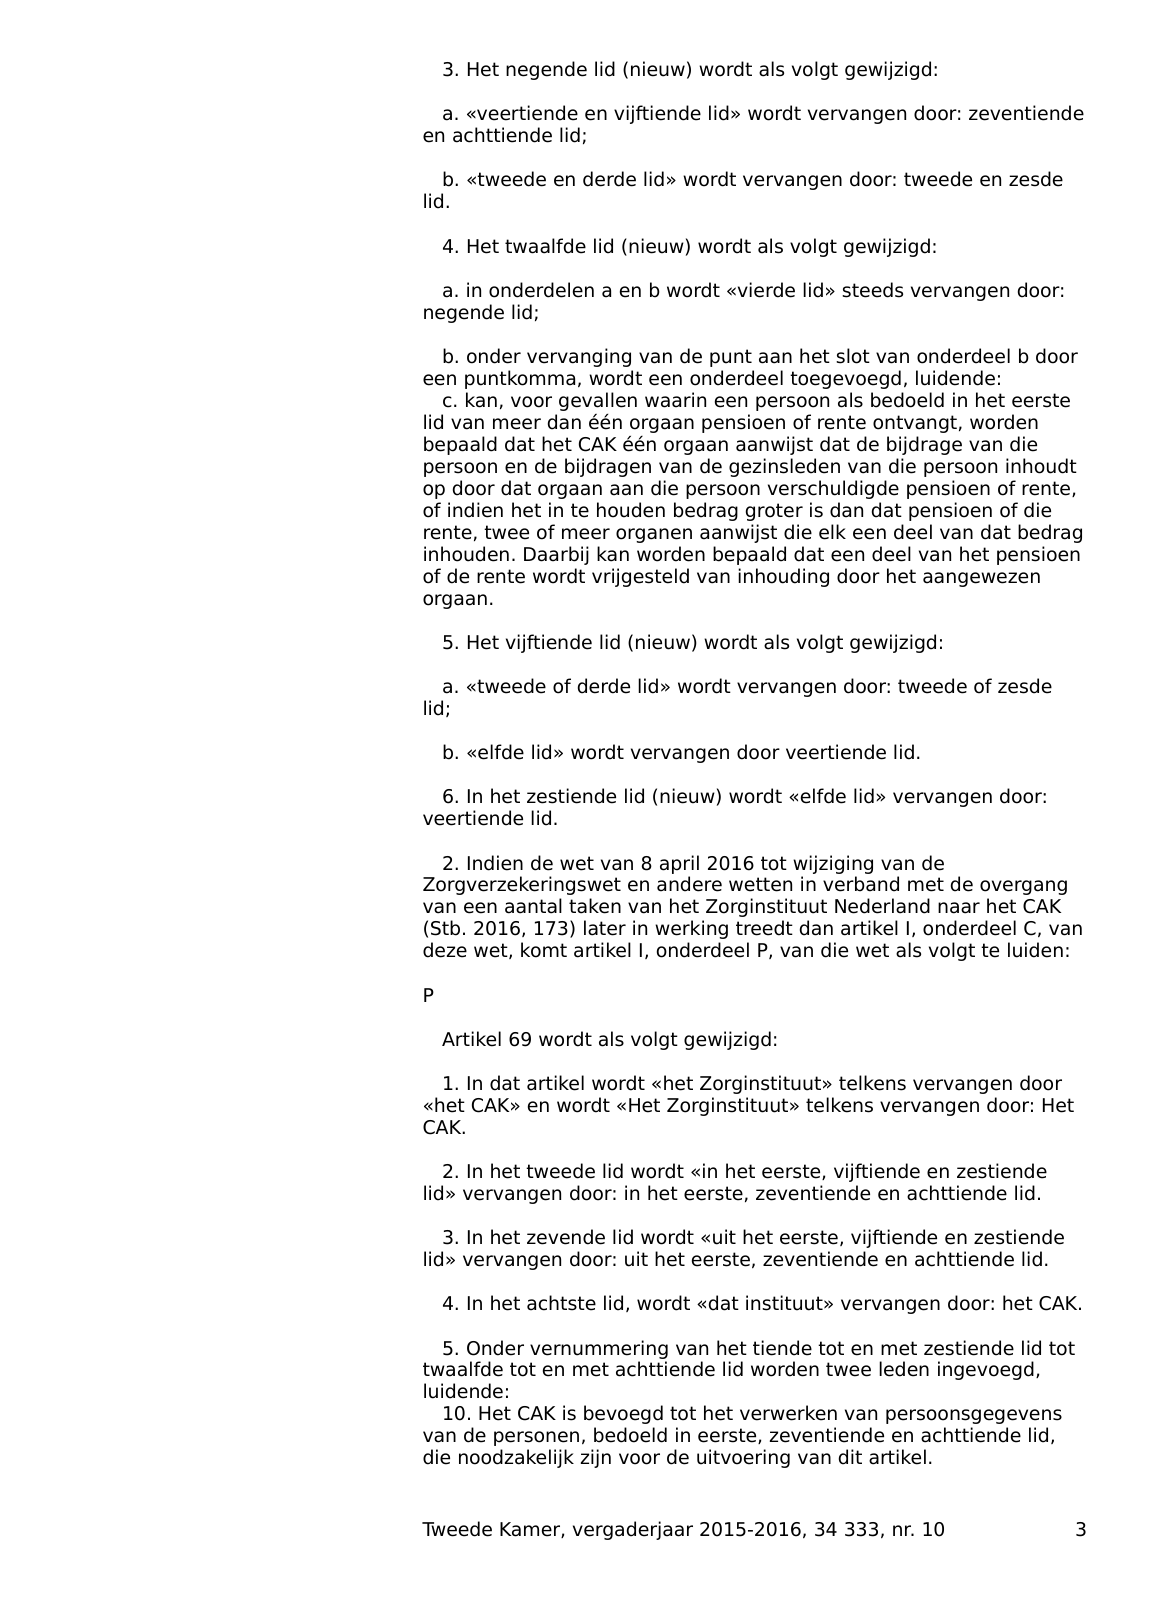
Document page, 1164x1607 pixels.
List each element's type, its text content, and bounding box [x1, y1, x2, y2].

text a. in onderdelen a en b wordt «vierde lid» steeds vervangen door: negende lid; [422, 280, 1087, 324]
text Artikel 69 wordt als volgt gewijzigd: [422, 1029, 1087, 1051]
text a. «tweede of derde lid» wordt vervangen door: tweede of zesde lid; [422, 676, 1087, 720]
text a. «veertiende en vijftiende lid» wordt vervangen door: zeventiende en achttiende lid; [422, 103, 1087, 147]
text 6. In het zestiende lid (nieuw) wordt «elfde lid» vervangen door: veertiende lid. [422, 786, 1087, 830]
text 2. In het tweede lid wordt «in het eerste, vijftiende en zestiende lid» vervangen door: in het eerste, zeventiende en achttiende lid. [422, 1161, 1087, 1205]
text 1. In dat artikel wordt «het Zorginstituut» telkens vervangen door «het CAK» en wordt «Het Zorginstituut» telkens vervangen door: Het CAK. [422, 1073, 1087, 1139]
text 10. Het CAK is bevoegd tot het verwerken van persoonsgegevens van de personen, bedoeld in eerste, zeventiende en achttiende lid, die noodzakelijk zijn voor de uitvoering van dit artikel. [422, 1403, 1087, 1469]
text 4. In het achtste lid, wordt «dat instituut» vervangen door: het CAK. [422, 1293, 1087, 1315]
text 3. In het zevende lid wordt «uit het eerste, vijftiende en zestiende lid» vervangen door: uit het eerste, zeventiende en achttiende lid. [422, 1227, 1087, 1271]
subtitle P [422, 984, 1087, 1006]
text 5. Onder vernummering van het tiende tot en met zestiende lid tot twaalfde tot en met achttiende lid worden twee leden ingevoegd, luidende: [422, 1337, 1087, 1403]
text 2. Indien de wet van 8 april 2016 tot wijziging van de Zorgverzekeringswet en andere wetten in verband met de overgang van een aantal taken van het Zorginstituut Nederland naar het CAK (Stb. 2016, 173) later in werking treedt dan artikel I, onderdeel C, van deze wet, komt artikel I, onderdeel P, van die wet als volgt te luiden: [422, 852, 1087, 962]
text 5. Het vijftiende lid (nieuw) wordt als volgt gewijzigd: [422, 632, 1087, 654]
text b. onder vervanging van de punt aan het slot van onderdeel b door een puntkomma, wordt een onderdeel toegevoegd, luidende: [422, 346, 1087, 390]
text 4. Het twaalfde lid (nieuw) wordt als volgt gewijzigd: [422, 236, 1087, 257]
text b. «tweede en derde lid» wordt vervangen door: tweede en zesde lid. [422, 169, 1087, 213]
text 3. Het negende lid (nieuw) wordt als volgt gewijzigd: [422, 59, 1087, 81]
text b. «elfde lid» wordt vervangen door veertiende lid. [422, 742, 1087, 764]
text c. kan, voor gevallen waarin een persoon als bedoeld in het eerste lid van meer dan één orgaan pensioen of rente ontvangt, worden bepaald dat het CAK één orgaan aanwijst dat de bijdrage van die persoon en de bijdragen van de gezinsleden van die persoon inhoudt op door dat orgaan aan die persoon verschuldigde pensioen of rente, of indien het in te houden bedrag groter is dan dat pensioen of die rente, twee of meer organen aanwijst die elk een deel van dat bedrag inhouden. Daarbij kan worden bepaald dat een deel van het pensioen of de rente wordt vrijgesteld van inhouding door het aangewezen orgaan. [422, 390, 1087, 609]
